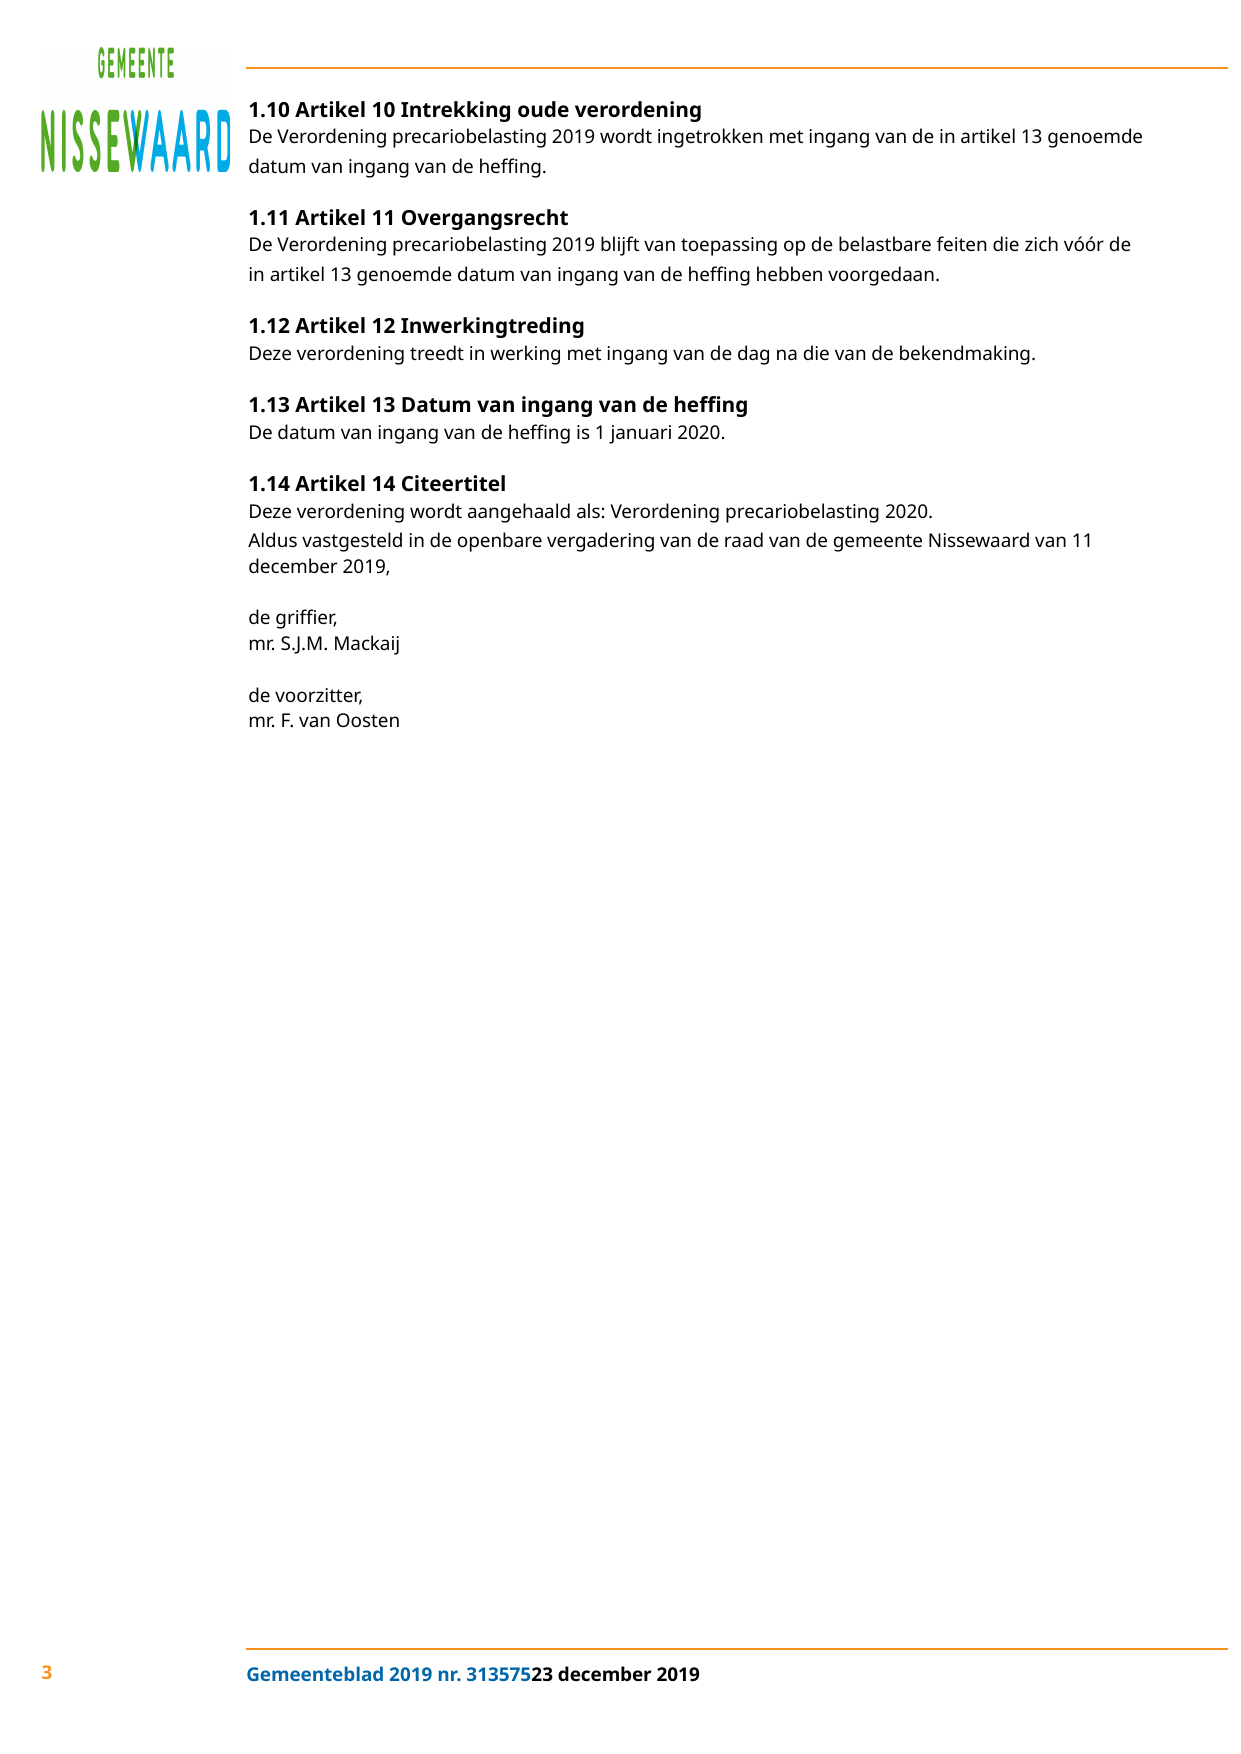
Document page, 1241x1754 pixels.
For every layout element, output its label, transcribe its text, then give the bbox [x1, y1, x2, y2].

text mr. S.J.M. Mackaij [248, 630, 1152, 656]
picture [154, 157, 165, 172]
text 1.11 Artikel 11 Overgangsrecht [248, 203, 1152, 232]
text de griffier, [248, 604, 1152, 630]
text 1.14 Artikel 14 Citeertitel [248, 469, 1152, 498]
text 1.10 Artikel 10 Intrekking oude verordening [248, 95, 1152, 123]
text Deze verordening treedt in werking met ingang van de dag na die van de bekendmaking. [248, 340, 1152, 366]
text mr. F. van Oosten [248, 707, 1152, 733]
text 1.13 Artikel 13 Datum van ingang van de heffing [248, 391, 1152, 419]
text Deze verordening wordt aangehaald als: Verordening precariobelasting 2020. [248, 498, 1152, 523]
text De Verordening precariobelasting 2019 blijft van toepassing op de belastbare feiten die zich vóór de in artikel 13 genoemde datum van ingang van de heffing hebben voorgedaan. [248, 232, 1152, 287]
text de voorzitter, [248, 682, 1152, 707]
picture [41, 47, 231, 172]
picture [222, 122, 227, 160]
text 1.12 Artikel 12 Inwerkingtreding [248, 312, 1152, 340]
picture [201, 122, 206, 138]
text De datum van ingang van de heffing is 1 januari 2020. [248, 419, 1152, 445]
picture [176, 157, 187, 172]
text Aldus vastgesteld in de openbare vergadering van de raad van de gemeente Nissewaard van 11 december 2019, [248, 527, 1152, 579]
picture [200, 151, 206, 172]
text De Verordening precariobelasting 2019 wordt ingetrokken met ingang van de in artikel 13 genoemde datum van ingang van de heffing. [248, 123, 1152, 178]
